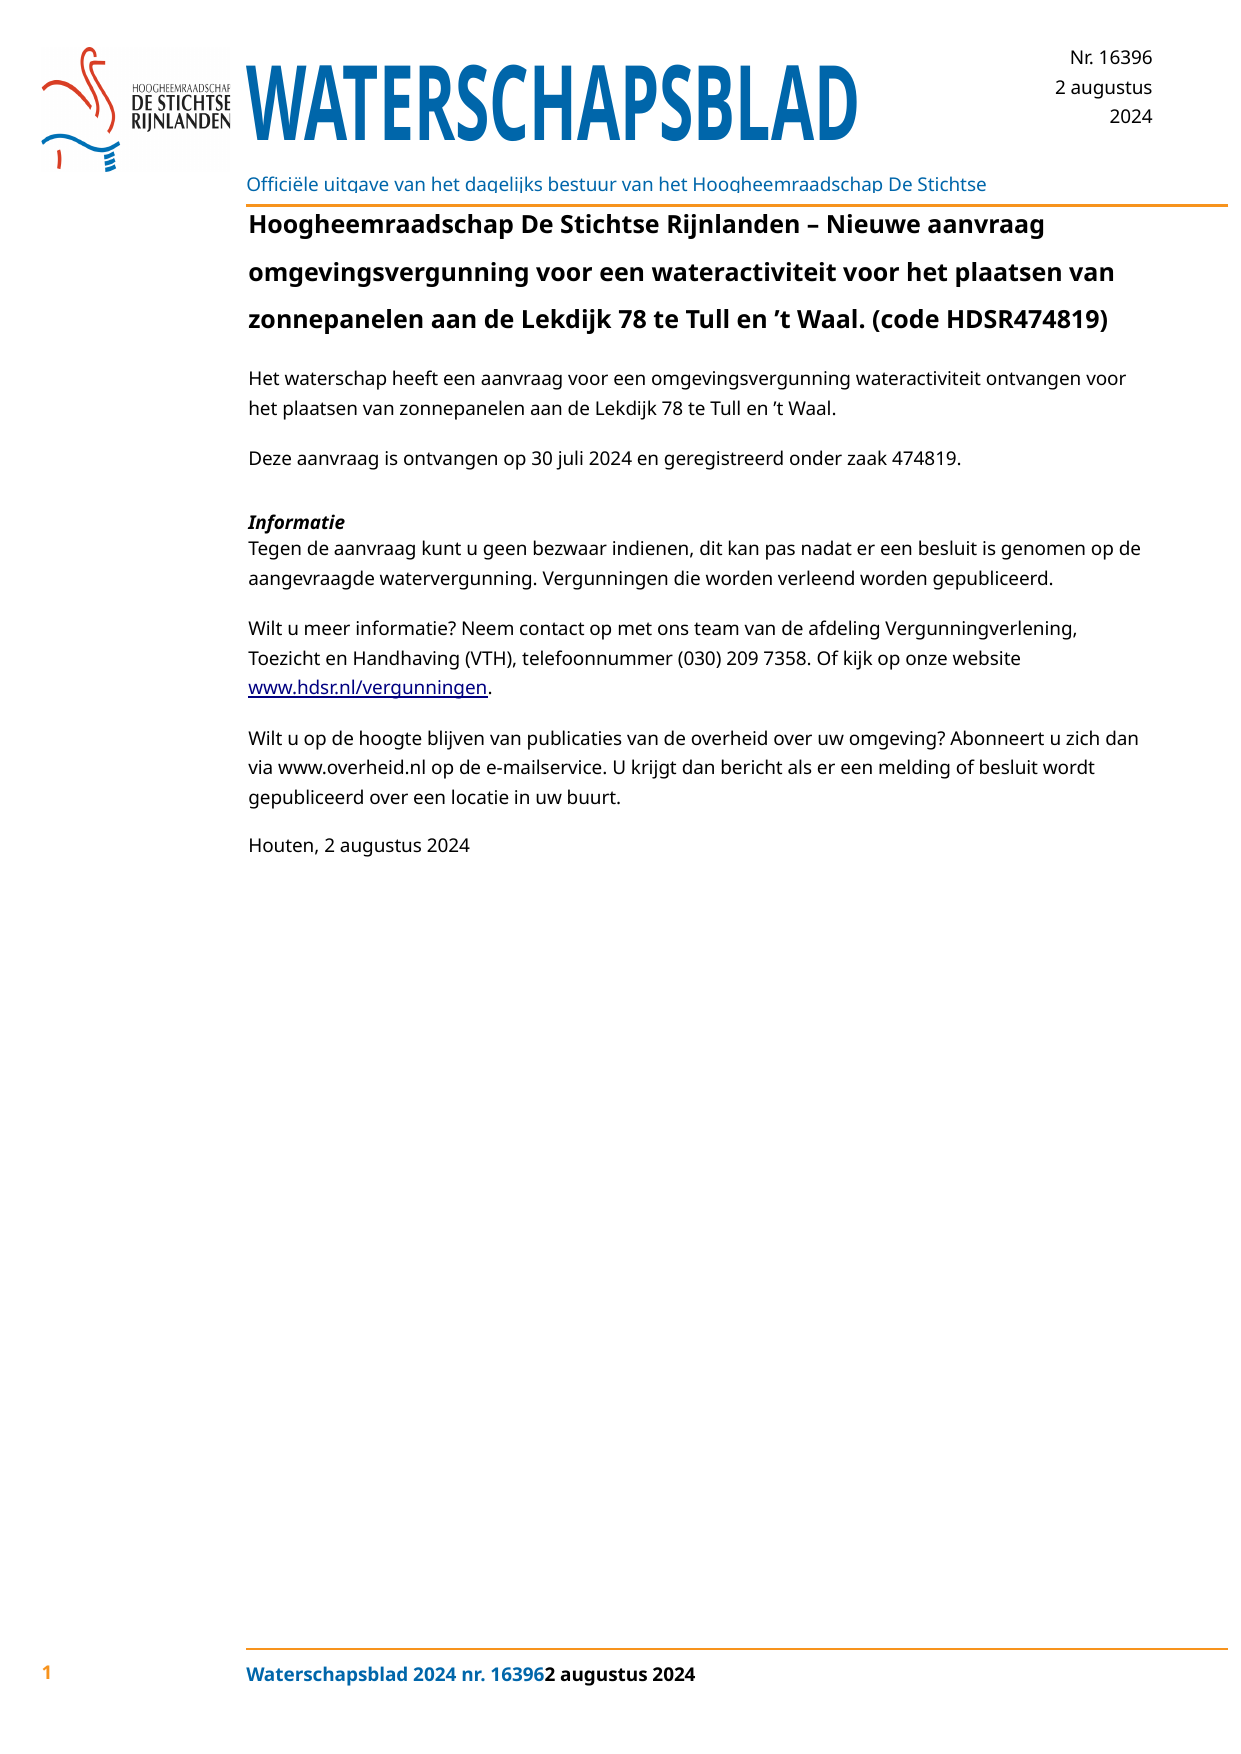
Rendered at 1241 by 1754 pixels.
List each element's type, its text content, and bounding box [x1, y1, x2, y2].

text Houten, 2 augustus 2024 [248, 832, 1152, 857]
text Het waterschap heeft een aanvraag voor een omgevingsvergunning wateractiviteit ontvangen voor het plaatsen van zonnepanelen aan de Lekdijk 78 te Tull en ’t Waal. [248, 366, 1152, 421]
picture [41, 47, 231, 172]
text Tegen de aanvraag kunt u geen bezwaar indienen, dit kan pas nadat er een besluit is genomen op de aangevraagde watervergunning. Vergunningen die worden verleend worden gepubliceerd. [248, 535, 1152, 591]
text Informatie [248, 509, 1152, 535]
text Deze aanvraag is ontvangen op 30 juli 2024 en geregistreerd onder zaak 474819. [248, 446, 1152, 471]
text Wilt u op de hoogte blijven van publicaties van de overheid over uw omgeving? Abonneert u zich dan via www.overheid.nl op de e-mailservice. U krijgt dan bericht als er een melding of besluit wordt gepubliceerd over een locatie in uw buurt. [248, 725, 1152, 810]
text Wilt u meer informatie? Neem contact op met ons team van de afdeling Vergunningverlening, Toezicht en Handhaving (VTH), telefoonnummer (030) 209 7358. Of kijk op onze website www.hdsr.nl/vergunningen. [248, 615, 1152, 700]
text Hoogheemraadschap De Stichtse Rijnlanden – Nieuwe aanvraag omgevingsvergunning voor een wateractiviteit voor het plaatsen van zonnepanelen aan de Lekdijk 78 te Tull en ’t Waal. (code HDSR474819) [248, 207, 1152, 336]
